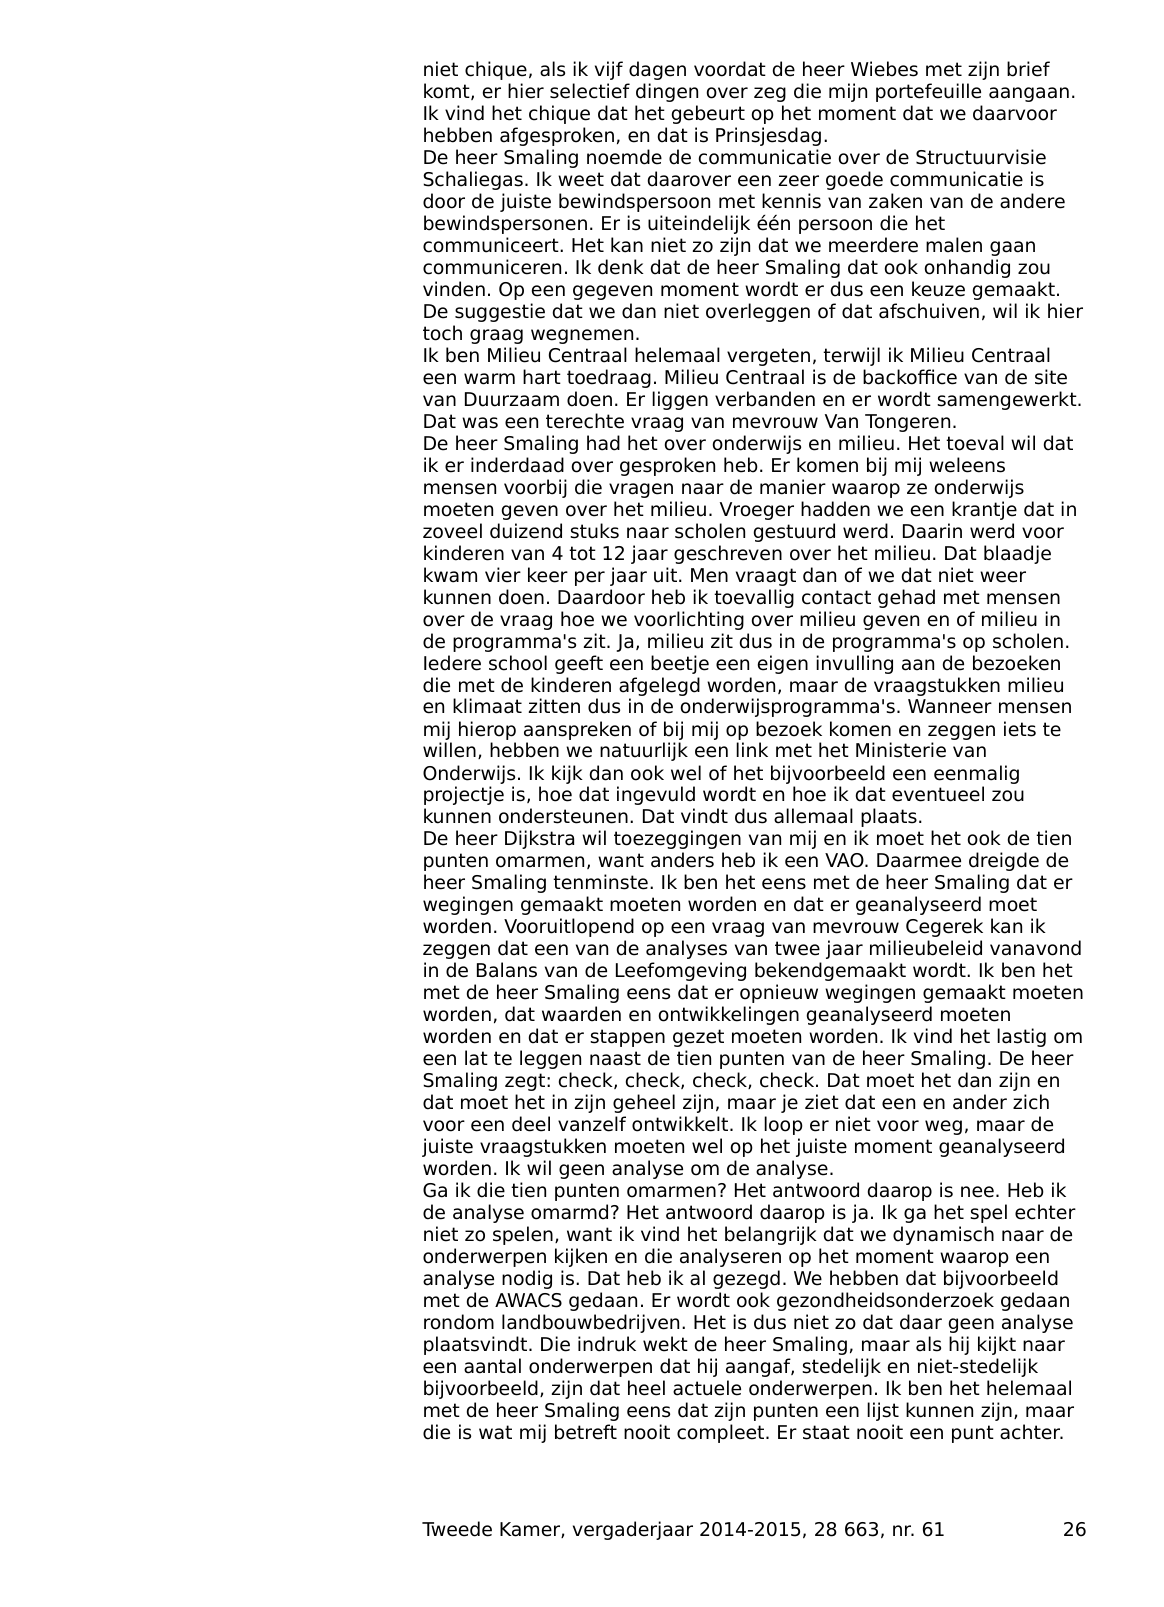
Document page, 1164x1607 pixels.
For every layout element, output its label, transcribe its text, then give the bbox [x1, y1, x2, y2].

text De heer Dijkstra wil toezeggingen van mij en ik moet het ook de tien punten omarmen, want anders heb ik een VAO. Daarmee dreigde de heer Smaling tenminste. Ik ben het eens met de heer Smaling dat er wegingen gemaakt moeten worden en dat er geanalyseerd moet worden. Vooruitlopend op een vraag van mevrouw Cegerek kan ik zeggen dat een van de analyses van twee jaar milieubeleid vanavond in de Balans van de Leefomgeving bekendgemaakt wordt. Ik ben het met de heer Smaling eens dat er opnieuw wegingen gemaakt moeten worden, dat waarden en ontwikkelingen geanalyseerd moeten worden en dat er stappen gezet moeten worden. Ik vind het lastig om een lat te leggen naast de tien punten van de heer Smaling. De heer Smaling zegt: check, check, check, check. Dat moet het dan zijn en dat moet het in zijn geheel zijn, maar je ziet dat een en ander zich voor een deel vanzelf ontwikkelt. Ik loop er niet voor weg, maar de juiste vraagstukken moeten wel op het juiste moment geanalyseerd worden. Ik wil geen analyse om de analyse. [422, 828, 1087, 1180]
text niet chique, als ik vijf dagen voordat de heer Wiebes met zijn brief komt, er hier selectief dingen over zeg die mijn portefeuille aangaan. Ik vind het chique dat het gebeurt op het moment dat we daarvoor hebben afgesproken, en dat is Prinsjesdag. [422, 59, 1087, 147]
text De heer Smaling had het over onderwijs en milieu. Het toeval wil dat ik er inderdaad over gesproken heb. Er komen bij mij weleens mensen voorbij die vragen naar de manier waarop ze onderwijs moeten geven over het milieu. Vroeger hadden we een krantje dat in zoveel duizend stuks naar scholen gestuurd werd. Daarin werd voor kinderen van 4 tot 12 jaar geschreven over het milieu. Dat blaadje kwam vier keer per jaar uit. Men vraagt dan of we dat niet weer kunnen doen. Daardoor heb ik toevallig contact gehad met mensen over de vraag hoe we voorlichting over milieu geven en of milieu in de programma's zit. Ja, milieu zit dus in de programma's op scholen. Iedere school geeft een beetje een eigen invulling aan de bezoeken die met de kinderen afgelegd worden, maar de vraagstukken milieu en klimaat zitten dus in de onderwijsprogramma's. Wanneer mensen mij hierop aanspreken of bij mij op bezoek komen en zeggen iets te willen, hebben we natuurlijk een link met het Ministerie van Onderwijs. Ik kijk dan ook wel of het bijvoorbeeld een eenmalig projectje is, hoe dat ingevuld wordt en hoe ik dat eventueel zou kunnen ondersteunen. Dat vindt dus allemaal plaats. [422, 433, 1087, 828]
text De heer Smaling noemde de communicatie over de Structuurvisie Schaliegas. Ik weet dat daarover een zeer goede communicatie is door de juiste bewindspersoon met kennis van zaken van de andere bewindspersonen. Er is uiteindelijk één persoon die het communiceert. Het kan niet zo zijn dat we meerdere malen gaan communiceren. Ik denk dat de heer Smaling dat ook onhandig zou vinden. Op een gegeven moment wordt er dus een keuze gemaakt. De suggestie dat we dan niet overleggen of dat afschuiven, wil ik hier toch graag wegnemen. [422, 147, 1087, 345]
text Ik ben Milieu Centraal helemaal vergeten, terwijl ik Milieu Centraal een warm hart toedraag. Milieu Centraal is de backoffice van de site van Duurzaam doen. Er liggen verbanden en er wordt samengewerkt. Dat was een terechte vraag van mevrouw Van Tongeren. [422, 345, 1087, 433]
text Ga ik die tien punten omarmen? Het antwoord daarop is nee. Heb ik de analyse omarmd? Het antwoord daarop is ja. Ik ga het spel echter niet zo spelen, want ik vind het belangrijk dat we dynamisch naar de onderwerpen kijken en die analyseren op het moment waarop een analyse nodig is. Dat heb ik al gezegd. We hebben dat bijvoorbeeld met de AWACS gedaan. Er wordt ook gezondheidsonderzoek gedaan rondom landbouwbedrijven. Het is dus niet zo dat daar geen analyse plaatsvindt. Die indruk wekt de heer Smaling, maar als hij kijkt naar een aantal onderwerpen dat hij aangaf, stedelijk en niet-stedelijk bijvoorbeeld, zijn dat heel actuele onderwerpen. Ik ben het helemaal met de heer Smaling eens dat zijn punten een lijst kunnen zijn, maar die is wat mij betreft nooit compleet. Er staat nooit een punt achter. [422, 1180, 1087, 1444]
